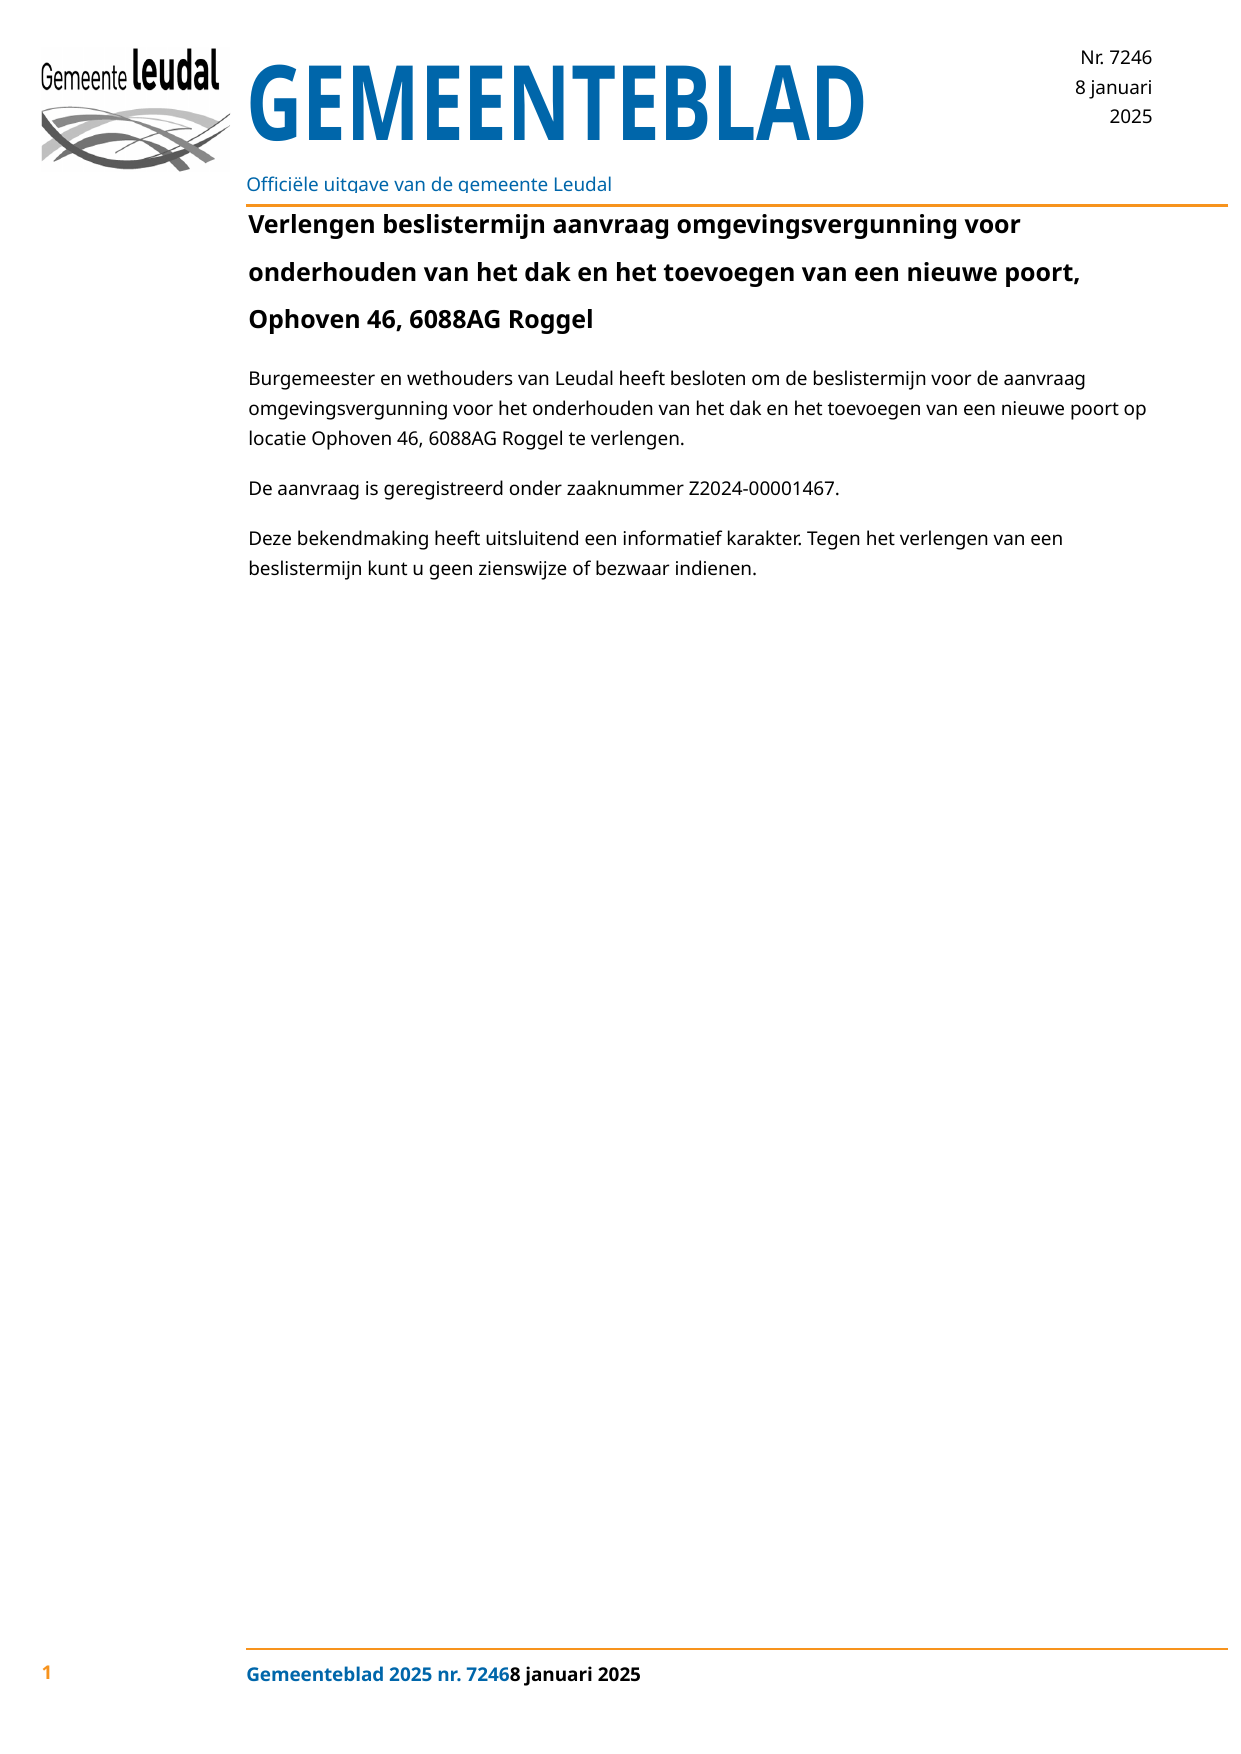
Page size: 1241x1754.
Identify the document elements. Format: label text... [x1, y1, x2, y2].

text Deze bekendmaking heeft uitsluitend een informatief karakter. Tegen het verlengen van een beslistermijn kunt u geen zienswijze of bezwaar indienen. [248, 526, 1152, 581]
text De aanvraag is geregistreerd onder zaaknummer Z2024-00001467. [248, 475, 1152, 501]
picture [41, 47, 231, 172]
text Verlengen beslistermijn aanvraag omgevingsvergunning voor onderhouden van het dak en het toevoegen van een nieuwe poort, Ophoven 46, 6088AG Roggel [248, 207, 1152, 336]
text Burgemeester en wethouders van Leudal heeft besloten om de beslistermijn voor de aanvraag omgevingsvergunning voor het onderhouden van het dak en het toevoegen van een nieuwe poort op locatie Ophoven 46, 6088AG Roggel te verlengen. [248, 366, 1152, 450]
